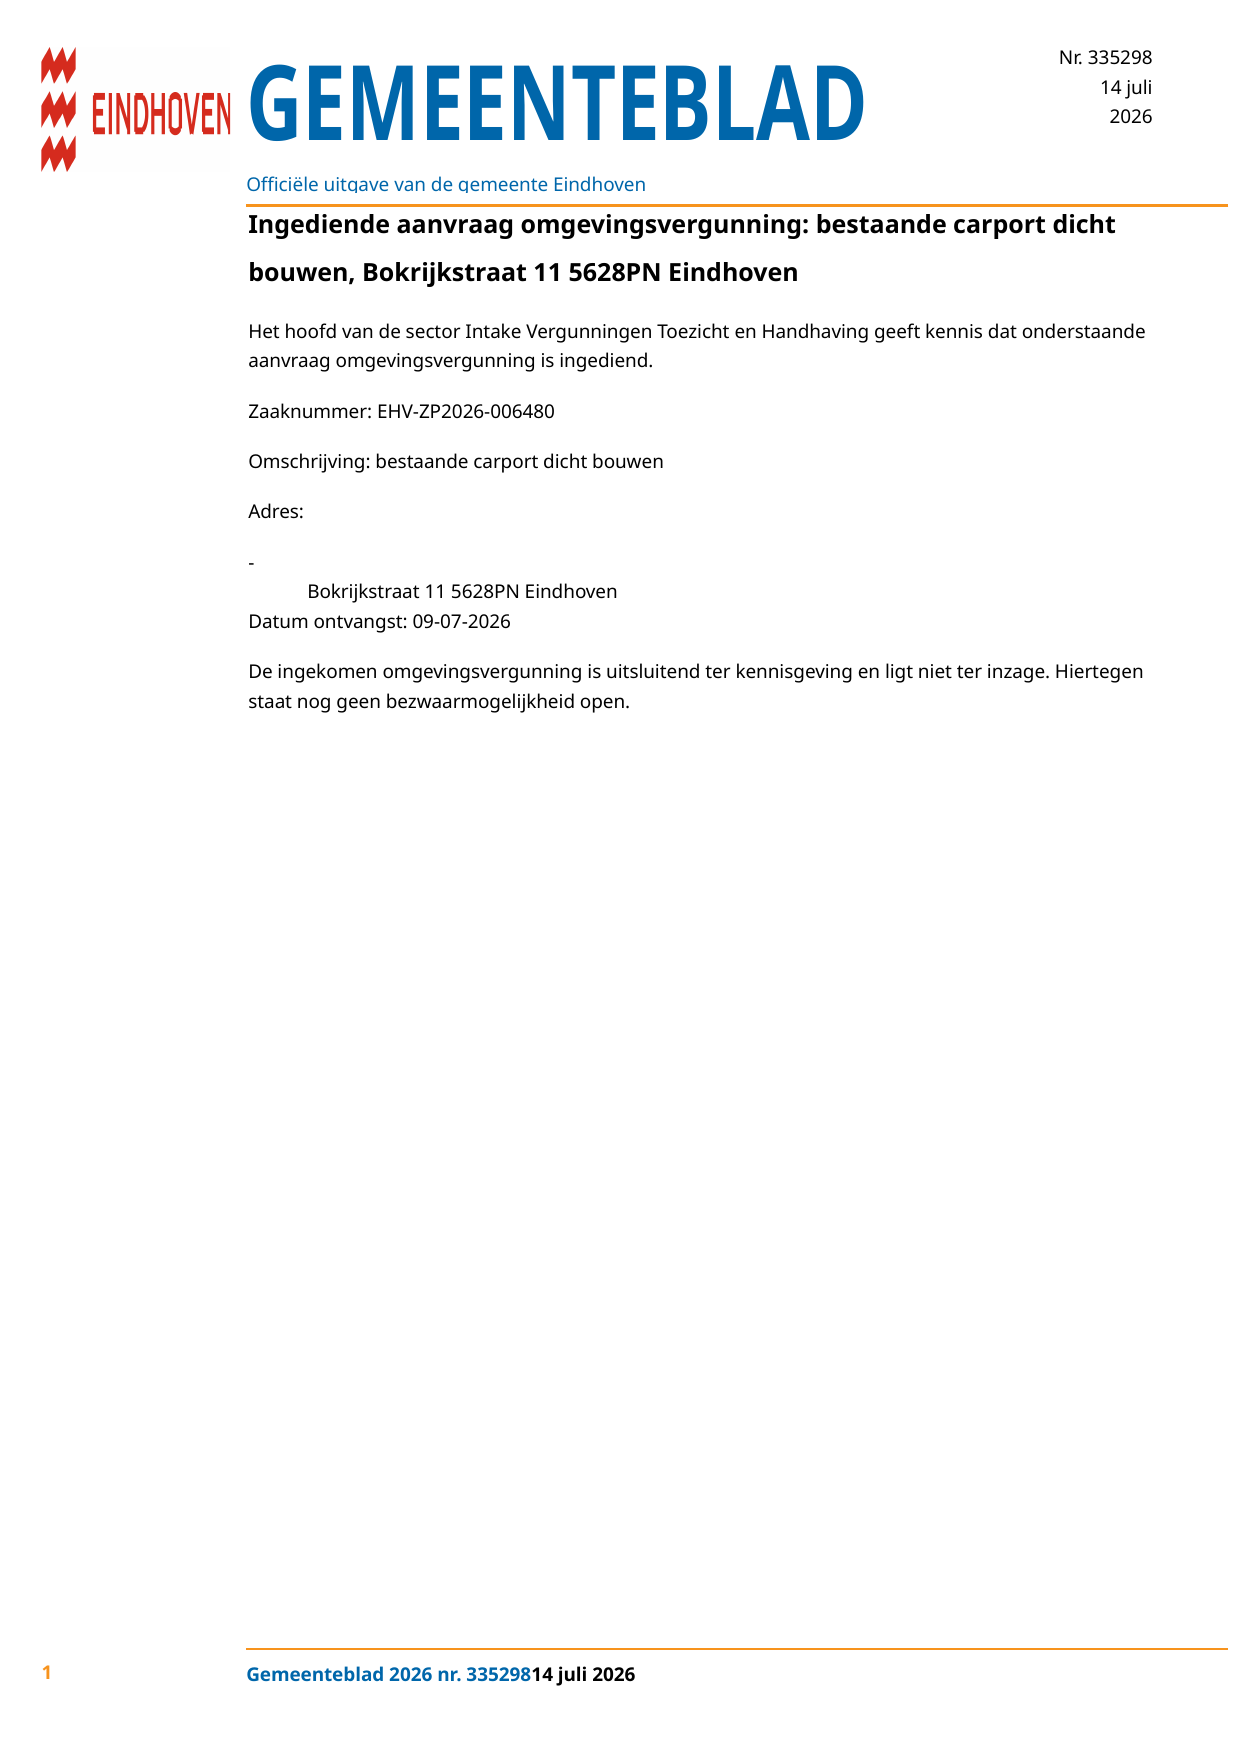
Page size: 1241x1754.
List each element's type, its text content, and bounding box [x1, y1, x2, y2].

picture [41, 47, 231, 172]
text Adres: [248, 499, 1152, 524]
list Bokrijkstraat 11 5628PN Eindhoven [248, 579, 1152, 604]
text Zaaknummer: EHV-ZP2026-006480 [248, 398, 1152, 424]
text De ingekomen omgevingsvergunning is uitsluitend ter kennisgeving en ligt niet ter inzage. Hiertegen staat nog geen bezwaarmogelijkheid open. [248, 659, 1152, 714]
text Datum ontvangst: 09-07-2026 [248, 608, 1152, 634]
text Omschrijving: bestaande carport dicht bouwen [248, 448, 1152, 474]
text Het hoofd van de sector Intake Vergunningen Toezicht en Handhaving geeft kennis dat onderstaande aanvraag omgevingsvergunning is ingediend. [248, 318, 1152, 373]
text Ingediende aanvraag omgevingsvergunning: bestaande carport dicht bouwen, Bokrijkstraat 11 5628PN Eindhoven [248, 207, 1152, 288]
